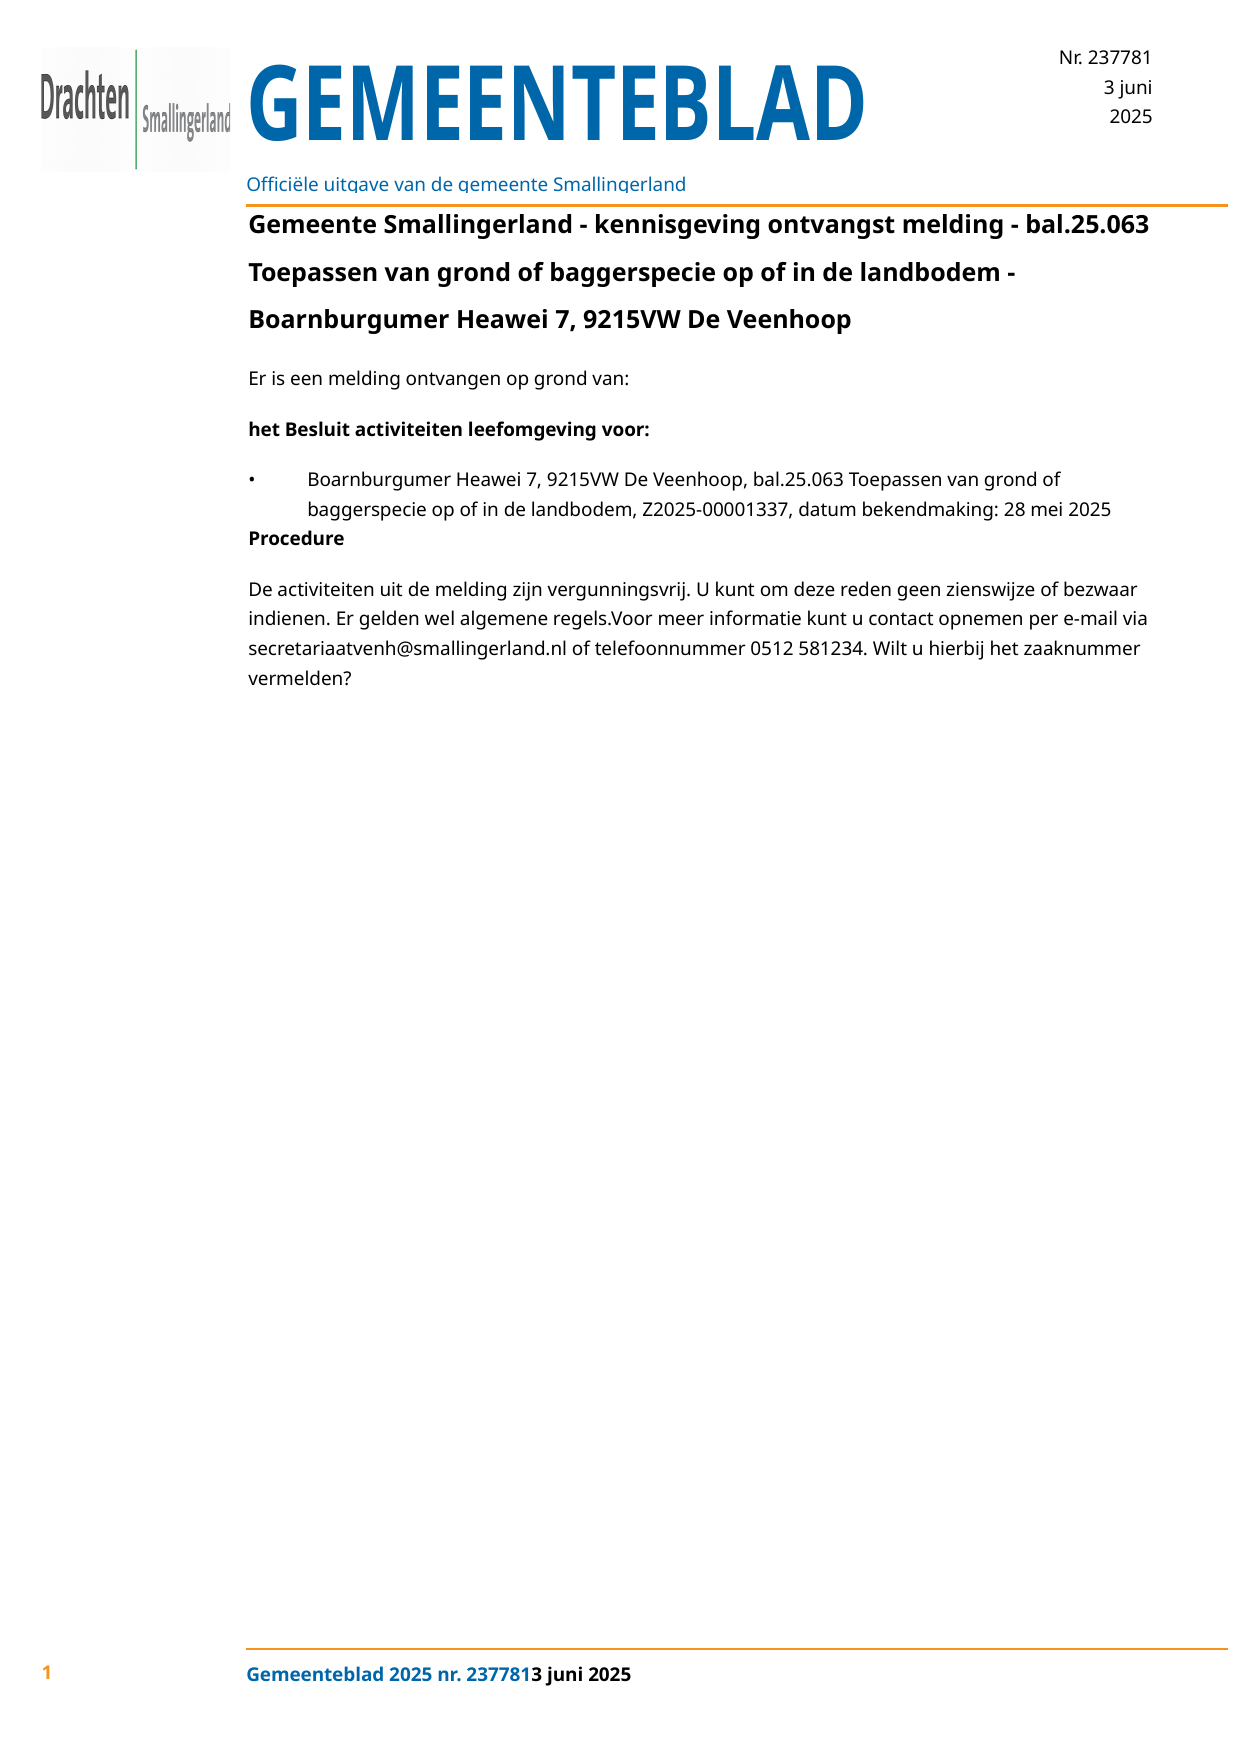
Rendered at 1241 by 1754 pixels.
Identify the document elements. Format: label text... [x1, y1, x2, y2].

text Er is een melding ontvangen op grond van: [248, 366, 1152, 391]
picture [41, 47, 231, 172]
text Gemeente Smallingerland - kennisgeving ontvangst melding - bal.25.063 Toepassen van grond of baggerspecie op of in de landbodem - Boarnburgumer Heawei 7, 9215VW De Veenhoop [248, 207, 1152, 336]
list Boarnburgumer Heawei 7, 9215VW De Veenhoop, bal.25.063 Toepassen van grond of baggerspecie op of in de landbodem, Z2025-00001337, datum bekendmaking: 28 mei 2025 [248, 466, 1152, 522]
text het Besluit activiteiten leefomgeving voor: [248, 416, 1152, 442]
text De activiteiten uit de melding zijn vergunningsvrij. U kunt om deze reden geen zienswijze of bezwaar indienen. Er gelden wel algemene regels.Voor meer informatie kunt u contact opnemen per e-mail via secretariaatvenh@smallingerland.nl of telefoonnummer 0512 581234. Wilt u hierbij het zaaknummer vermelden? [248, 576, 1152, 690]
text Procedure [248, 526, 1152, 551]
